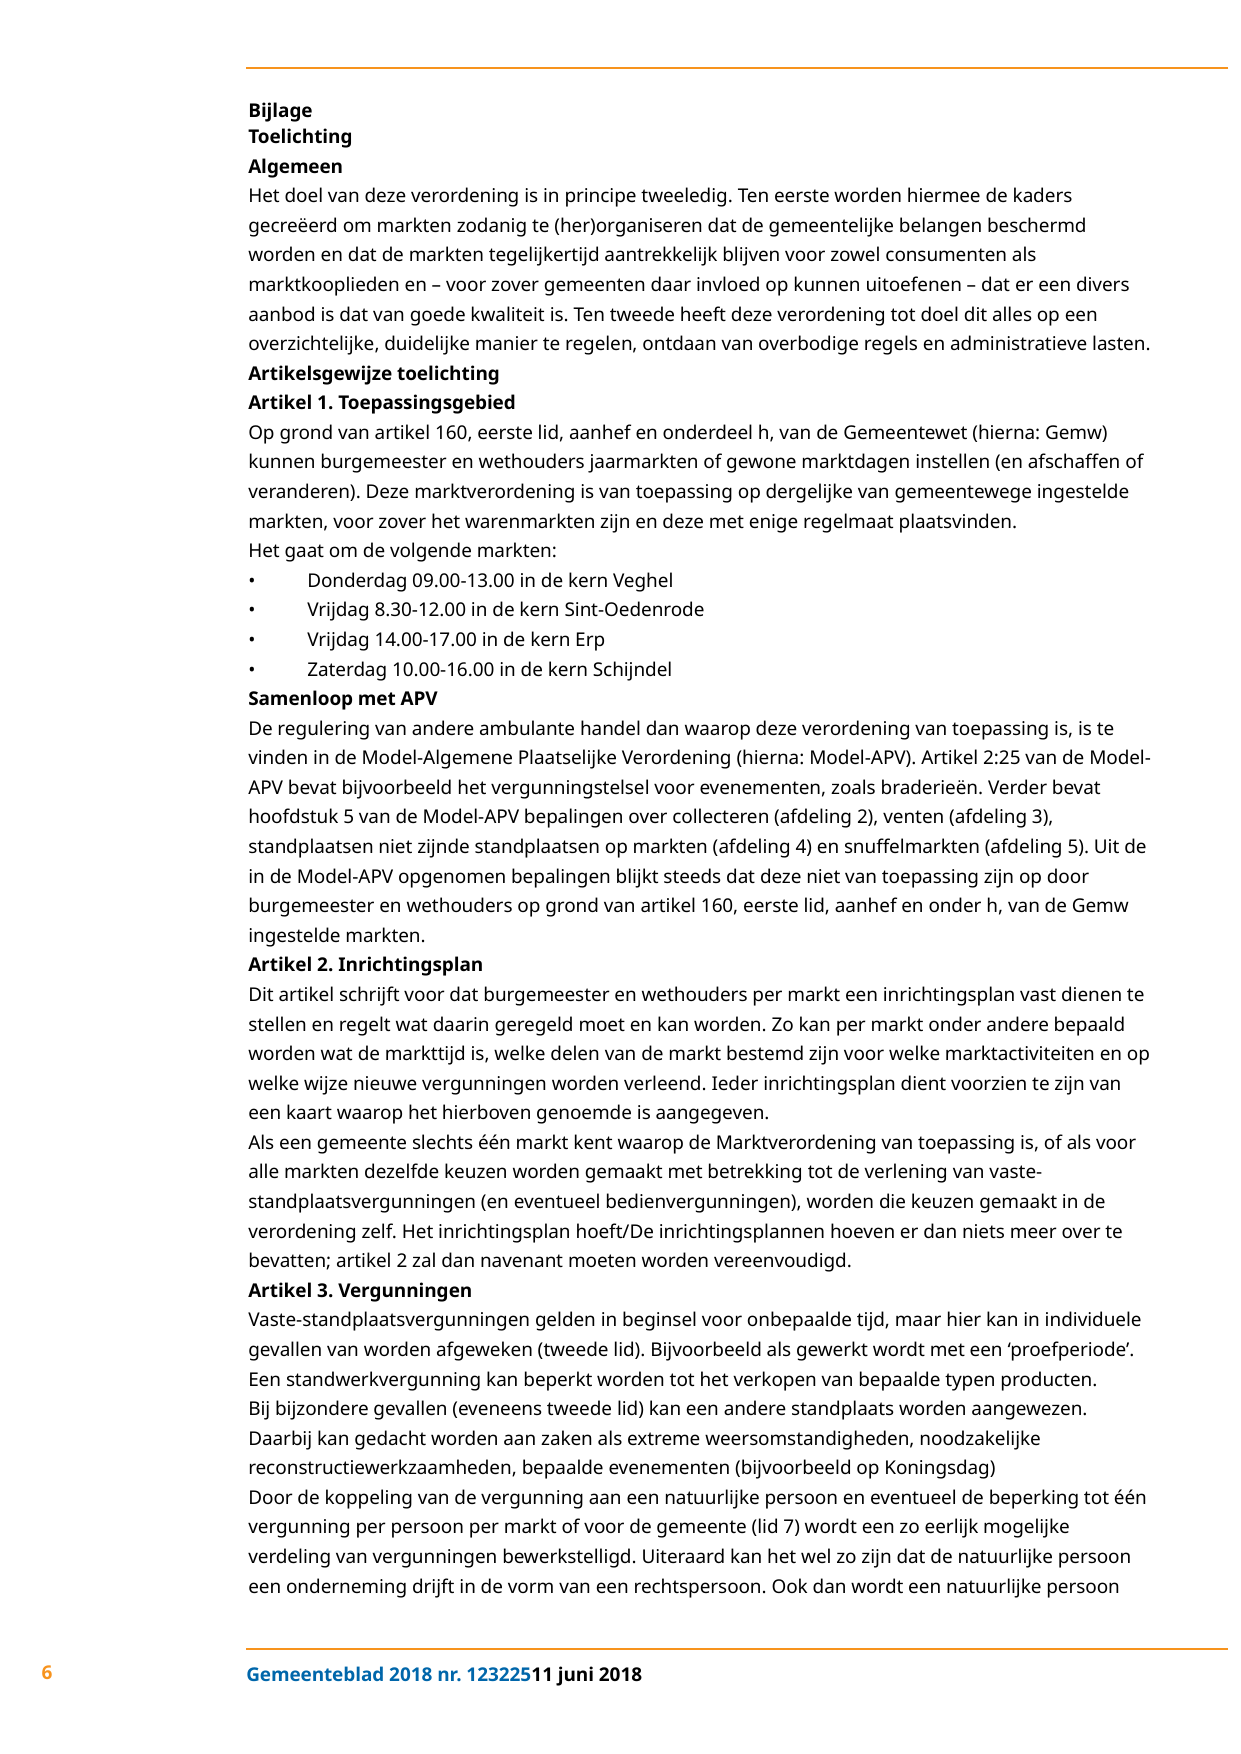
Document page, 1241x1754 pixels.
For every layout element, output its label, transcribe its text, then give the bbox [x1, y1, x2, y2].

text Dit artikel schrijft voor dat burgemeester en wethouders per markt een inrichtingsplan vast dienen te stellen en regelt wat daarin geregeld moet en kan worden. Zo kan per markt onder andere bepaald worden wat de markttijd is, welke delen van de markt bestemd zijn voor welke marktactiviteiten en op welke wijze nieuwe vergunningen worden verleend. Ieder inrichtingsplan dient voorzien te zijn van een kaart waarop het hierboven genoemde is aangegeven. [248, 981, 1152, 1125]
text Een standwerkvergunning kan beperkt worden tot het verkopen van bepaalde typen producten. [248, 1366, 1152, 1392]
text Bijlage [248, 95, 1152, 123]
text Het doel van deze verordening is in principe tweeledig. Ten eerste worden hiermee de kaders gecreëerd om markten zodanig te (her)organiseren dat de gemeentelijke belangen beschermd worden en dat de markten tegelijkertijd aantrekkelijk blijven voor zowel consumenten als marktkooplieden en – voor zover gemeenten daar invloed op kunnen uitoefenen – dat er een divers aanbod is dat van goede kwaliteit is. Ten tweede heeft deze verordening tot doel dit alles op een overzichtelijke, duidelijke manier te regelen, ontdaan van overbodige regels en administratieve lasten. [248, 182, 1152, 356]
text Het gaat om de volgende markten: [248, 537, 1152, 563]
text Door de koppeling van de vergunning aan een natuurlijke persoon en eventueel de beperking tot één vergunning per persoon per markt of voor de gemeente (lid 7) wordt een zo eerlijk mogelijke verdeling van vergunningen bewerkstelligd. Uiteraard kan het wel zo zijn dat de natuurlijke persoon een onderneming drijft in de vorm van een rechtspersoon. Ook dan wordt een natuurlijke persoon [248, 1484, 1152, 1599]
text Algemeen [248, 153, 1152, 179]
text Bij bijzondere gevallen (eveneens tweede lid) kan een andere standplaats worden aangewezen. Daarbij kan gedacht worden aan zaken als extreme weersomstandigheden, noodzakelijke reconstructiewerkzaamheden, bepaalde evenementen (bijvoorbeeld op Koningsdag) [248, 1395, 1152, 1480]
list Zaterdag 10.00-16.00 in de kern Schijndel [248, 656, 1152, 682]
list Vrijdag 8.30-12.00 in de kern Sint-Oedenrode [248, 597, 1152, 622]
text Op grond van artikel 160, eerste lid, aanhef en onderdeel h, van de Gemeentewet (hierna: Gemw) kunnen burgemeester en wethouders jaarmarkten of gewone marktdagen instellen (en afschaffen of veranderen). Deze marktverordening is van toepassing op dergelijke van gemeentewege ingestelde markten, voor zover het warenmarkten zijn en deze met enige regelmaat plaatsvinden. [248, 419, 1152, 534]
text Toelichting [248, 123, 1152, 149]
text Artikel 3. Vergunningen [248, 1277, 1152, 1303]
text Vaste-standplaatsvergunningen gelden in beginsel voor onbepaalde tijd, maar hier kan in individuele gevallen van worden afgeweken (tweede lid). Bijvoorbeeld als gewerkt wordt met een ‘proefperiode’. [248, 1307, 1152, 1362]
list Vrijdag 14.00-17.00 in de kern Erp [248, 626, 1152, 652]
text Samenloop met APV [248, 685, 1152, 711]
text Artikel 1. Toepassingsgebied [248, 389, 1152, 415]
list Donderdag 09.00-13.00 in de kern Veghel [248, 567, 1152, 593]
text Artikelsgewijze toelichting [248, 360, 1152, 386]
text Artikel 2. Inrichtingsplan [248, 952, 1152, 977]
text De regulering van andere ambulante handel dan waarop deze verordening van toepassing is, is te vinden in de Model-Algemene Plaatselijke Verordening (hierna: Model-APV). Artikel 2:25 van de Model-APV bevat bijvoorbeeld het vergunningstelsel voor evenementen, zoals braderieën. Verder bevat hoofdstuk 5 van de Model-APV bepalingen over collecteren (afdeling 2), venten (afdeling 3), standplaatsen niet zijnde standplaatsen op markten (afdeling 4) en snuffelmarkten (afdeling 5). Uit de in de Model-APV opgenomen bepalingen blijkt steeds dat deze niet van toepassing zijn op door burgemeester en wethouders op grond van artikel 160, eerste lid, aanhef en onder h, van de Gemw ingestelde markten. [248, 715, 1152, 948]
picture [41, 47, 231, 172]
text Als een gemeente slechts één markt kent waarop de Marktverordening van toepassing is, of als voor alle markten dezelfde keuzen worden gemaakt met betrekking tot de verlening van vaste-standplaatsvergunningen (en eventueel bedienvergunningen), worden die keuzen gemaakt in de verordening zelf. Het inrichtingsplan hoeft/De inrichtingsplannen hoeven er dan niets meer over te bevatten; artikel 2 zal dan navenant moeten worden vereenvoudigd. [248, 1129, 1152, 1273]
